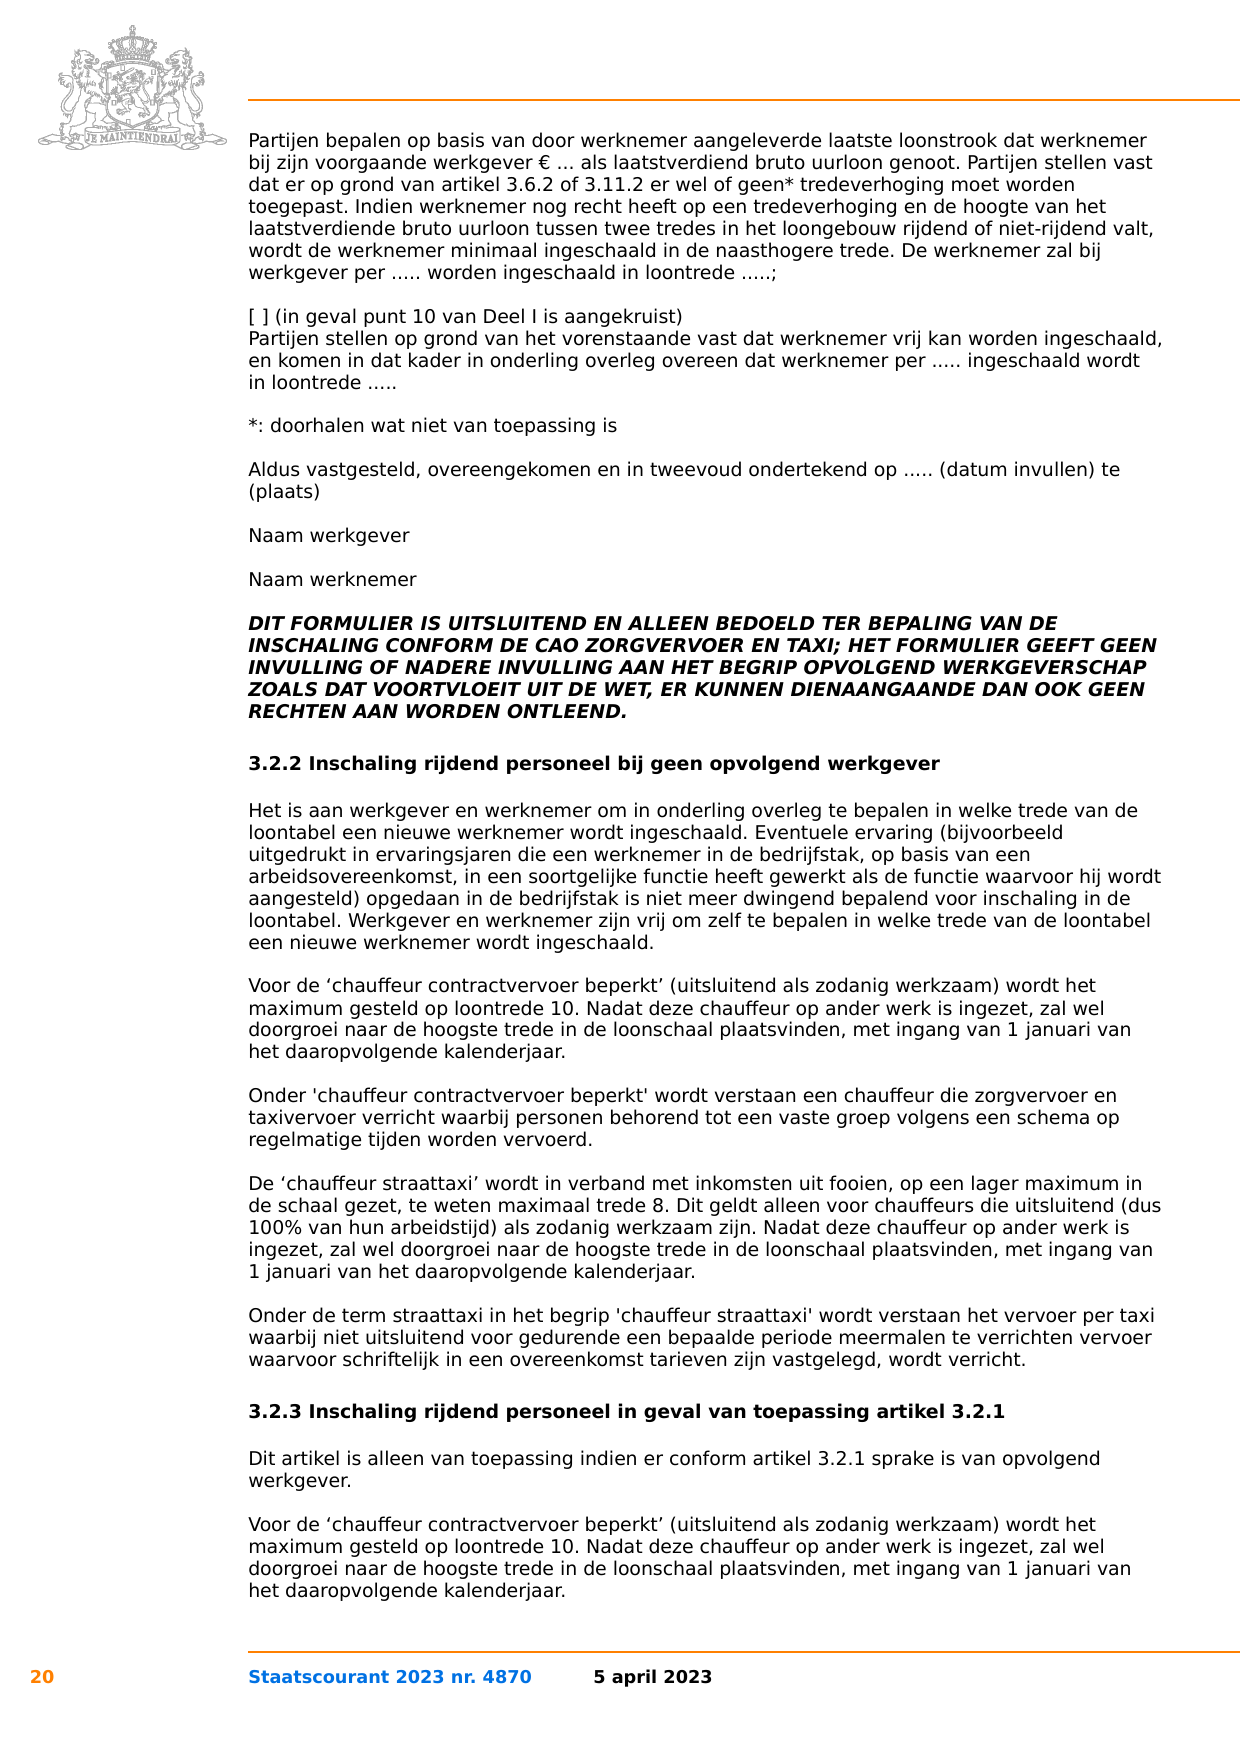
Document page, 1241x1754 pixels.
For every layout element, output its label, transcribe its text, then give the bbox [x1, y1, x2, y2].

text [ ] (in geval punt 10 van Deel I is aangekruist) [248, 306, 1163, 328]
text De ‘chauffeur straattaxi’ wordt in verband met inkomsten uit fooien, op een lager maximum in de schaal gezet, te weten maximaal trede 8. Dit geldt alleen voor chauffeurs die uitsluitend (dus 100% van hun arbeidstijd) als zodanig werkzaam zijn. Nadat deze chauffeur op ander werk is ingezet, zal wel doorgroei naar de hoogste trede in de loonschaal plaatsvinden, met ingang van 1 januari van het daaropvolgende kalenderjaar. [248, 1173, 1163, 1283]
text Voor de ‘chauffeur contractvervoer beperkt’ (uitsluitend als zodanig werkzaam) wordt het maximum gesteld op loontrede 10. Nadat deze chauffeur op ander werk is ingezet, zal wel doorgroei naar de hoogste trede in de loonschaal plaatsvinden, met ingang van 1 januari van het daaropvolgende kalenderjaar. [248, 975, 1163, 1063]
text Onder de term straattaxi in het begrip 'chauffeur straattaxi' wordt verstaan het vervoer per taxi waarbij niet uitsluitend voor gedurende een bepaalde periode meermalen te verrichten vervoer waarvoor schriftelijk in een overeenkomst tarieven zijn vastgelegd, wordt verricht. [248, 1305, 1163, 1371]
text Voor de ‘chauffeur contractvervoer beperkt’ (uitsluitend als zodanig werkzaam) wordt het maximum gesteld op loontrede 10. Nadat deze chauffeur op ander werk is ingezet, zal wel doorgroei naar de hoogste trede in de loonschaal plaatsvinden, met ingang van 1 januari van het daaropvolgende kalenderjaar. [248, 1513, 1163, 1601]
text Partijen stellen op grond van het vorenstaande vast dat werknemer vrij kan worden ingeschaald, en komen in dat kader in onderling overleg overeen dat werknemer per ..... ingeschaald wordt in loontrede ..... [248, 328, 1163, 393]
text Onder 'chauffeur contractvervoer beperkt' wordt verstaan een chauffeur die zorgvervoer en taxivervoer verricht waarbij personen behorend tot een vaste groep volgens een schema op regelmatige tijden worden vervoerd. [248, 1085, 1163, 1151]
text Het is aan werkgever en werknemer om in onderling overleg te bepalen in welke trede van de loontabel een nieuwe werknemer wordt ingeschaald. Eventuele ervaring (bijvoorbeeld uitgedrukt in ervaringsjaren die een werknemer in de bedrijfstak, op basis van een arbeidsovereenkomst, in een soortgelijke functie heeft gewerkt als de functie waarvoor hij wordt aangesteld) opgedaan in de bedrijfstak is niet meer dwingend bepalend voor inschaling in de loontabel. Werkgever en werknemer zijn vrij om zelf te bepalen in welke trede van de loontabel een nieuwe werknemer wordt ingeschaald. [248, 800, 1163, 953]
text Aldus vastgesteld, overeengekomen en in tweevoud ondertekend op ..... (datum invullen) te (plaats) [248, 459, 1163, 503]
text Dit artikel is alleen van toepassing indien er conform artikel 3.2.1 sprake is van opvolgend werkgever. [248, 1448, 1163, 1492]
text *: doorhalen wat niet van toepassing is [248, 415, 1163, 437]
text Naam werkgever [248, 525, 1163, 547]
text Naam werknemer [248, 569, 1163, 591]
text Partijen bepalen op basis van door werknemer aangeleverde laatste loonstrook dat werknemer bij zijn voorgaande werkgever € ... als laatstverdiend bruto uurloon genoot. Partijen stellen vast dat er op grond van artikel 3.6.2 of 3.11.2 er wel of geen* tredeverhoging moet worden toegepast. Indien werknemer nog recht heeft op een tredeverhoging en de hoogte van het laatstverdiende bruto uurloon tussen twee tredes in het loongebouw rijdend of niet-rijdend valt, wordt de werknemer minimaal ingeschaald in de naasthogere trede. De werknemer zal bij werkgever per ..... worden ingeschaald in loontrede .....; [248, 130, 1163, 284]
picture [38, 25, 227, 150]
subtitle 3.2.3 Inschaling rijdend personeel in geval van toepassing artikel 3.2.1 [248, 1401, 1163, 1423]
subtitle 3.2.2 Inschaling rijdend personeel bij geen opvolgend werkgever [248, 753, 1163, 775]
text DIT FORMULIER IS UITSLUITEND EN ALLEEN BEDOELD TER BEPALING VAN DE INSCHALING CONFORM DE CAO ZORGVERVOER EN TAXI; HET FORMULIER GEEFT GEEN INVULLING OF NADERE INVULLING AAN HET BEGRIP OPVOLGEND WERKGEVERSCHAP ZOALS DAT VOORTVLOEIT UIT DE WET, ER KUNNEN DIENAANGAANDE DAN OOK GEEN RECHTEN AAN WORDEN ONTLEEND. [248, 613, 1163, 723]
